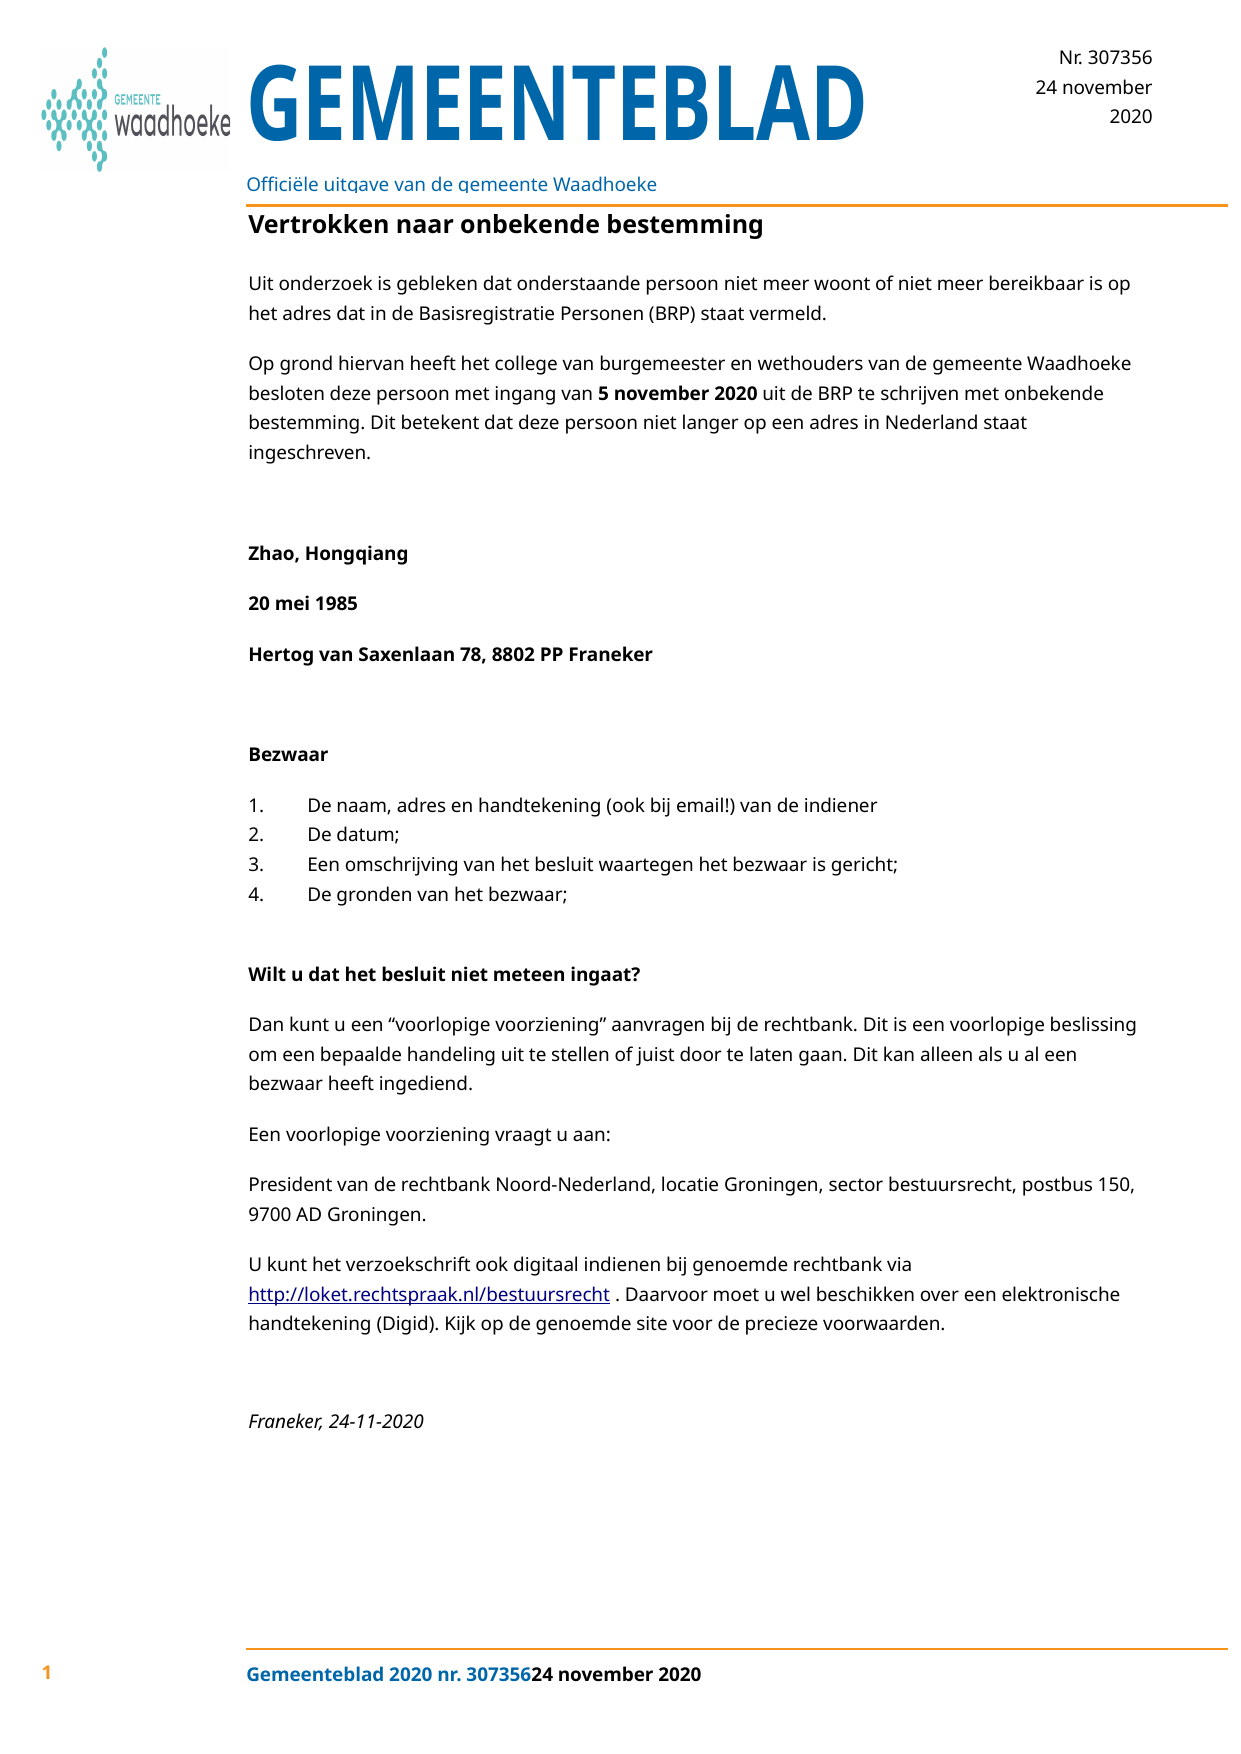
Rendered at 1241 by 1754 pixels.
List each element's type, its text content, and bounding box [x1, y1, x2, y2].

text 20 mei 1985 [248, 590, 1152, 616]
list De datum; [248, 822, 1152, 847]
text Hertog van Saxenlaan 78, 8802 PP Franeker [248, 641, 1152, 666]
list De gronden van het bezwaar; [248, 881, 1152, 906]
list De naam, adres en handtekening (ook bij email!) van de indiener [248, 792, 1152, 818]
text Uit onderzoek is gebleken dat onderstaande persoon niet meer woont of niet meer bereikbaar is op het adres dat in de Basisregistratie Personen (BRP) staat vermeld. [248, 270, 1152, 326]
text U kunt het verzoekschrift ook digitaal indienen bij genoemde rechtbank via http://loket.rechtspraak.nl/bestuursrecht . Daarvoor moet u wel beschikken over een elektronische handtekening (Digid). Kijk op de genoemde site voor de precieze voorwaarden. [248, 1251, 1152, 1336]
text Bezwaar [248, 742, 1152, 767]
text Franeker, 24-11-2020 [248, 1408, 1152, 1434]
text Op grond hiervan heeft het college van burgemeester en wethouders van de gemeente Waadhoeke besloten deze persoon met ingang van 5 november 2020 uit de BRP te schrijven met onbekende bestemming. Dit betekent dat deze persoon niet langer op een adres in Nederland staat ingeschreven. [248, 350, 1152, 465]
list Een omschrijving van het besluit waartegen het bezwaar is gericht; [248, 851, 1152, 877]
text Dan kunt u een “voorlopige voorziening” aanvragen bij de rechtbank. Dit is een voorlopige beslissing om een bepaalde handeling uit te stellen of juist door te laten gaan. Dit kan alleen als u al een bezwaar heeft ingediend. [248, 1011, 1152, 1096]
text President van de rechtbank Noord-Nederland, locatie Groningen, sector bestuursrecht, postbus 150, 9700 AD Groningen. [248, 1171, 1152, 1226]
text Wilt u dat het besluit niet meteen ingaat? [248, 961, 1152, 986]
text Vertrokken naar onbekende bestemming [248, 207, 1152, 241]
text Een voorlopige voorziening vraagt u aan: [248, 1121, 1152, 1146]
picture [41, 47, 231, 172]
text Zhao, Hongqiang [248, 540, 1152, 566]
